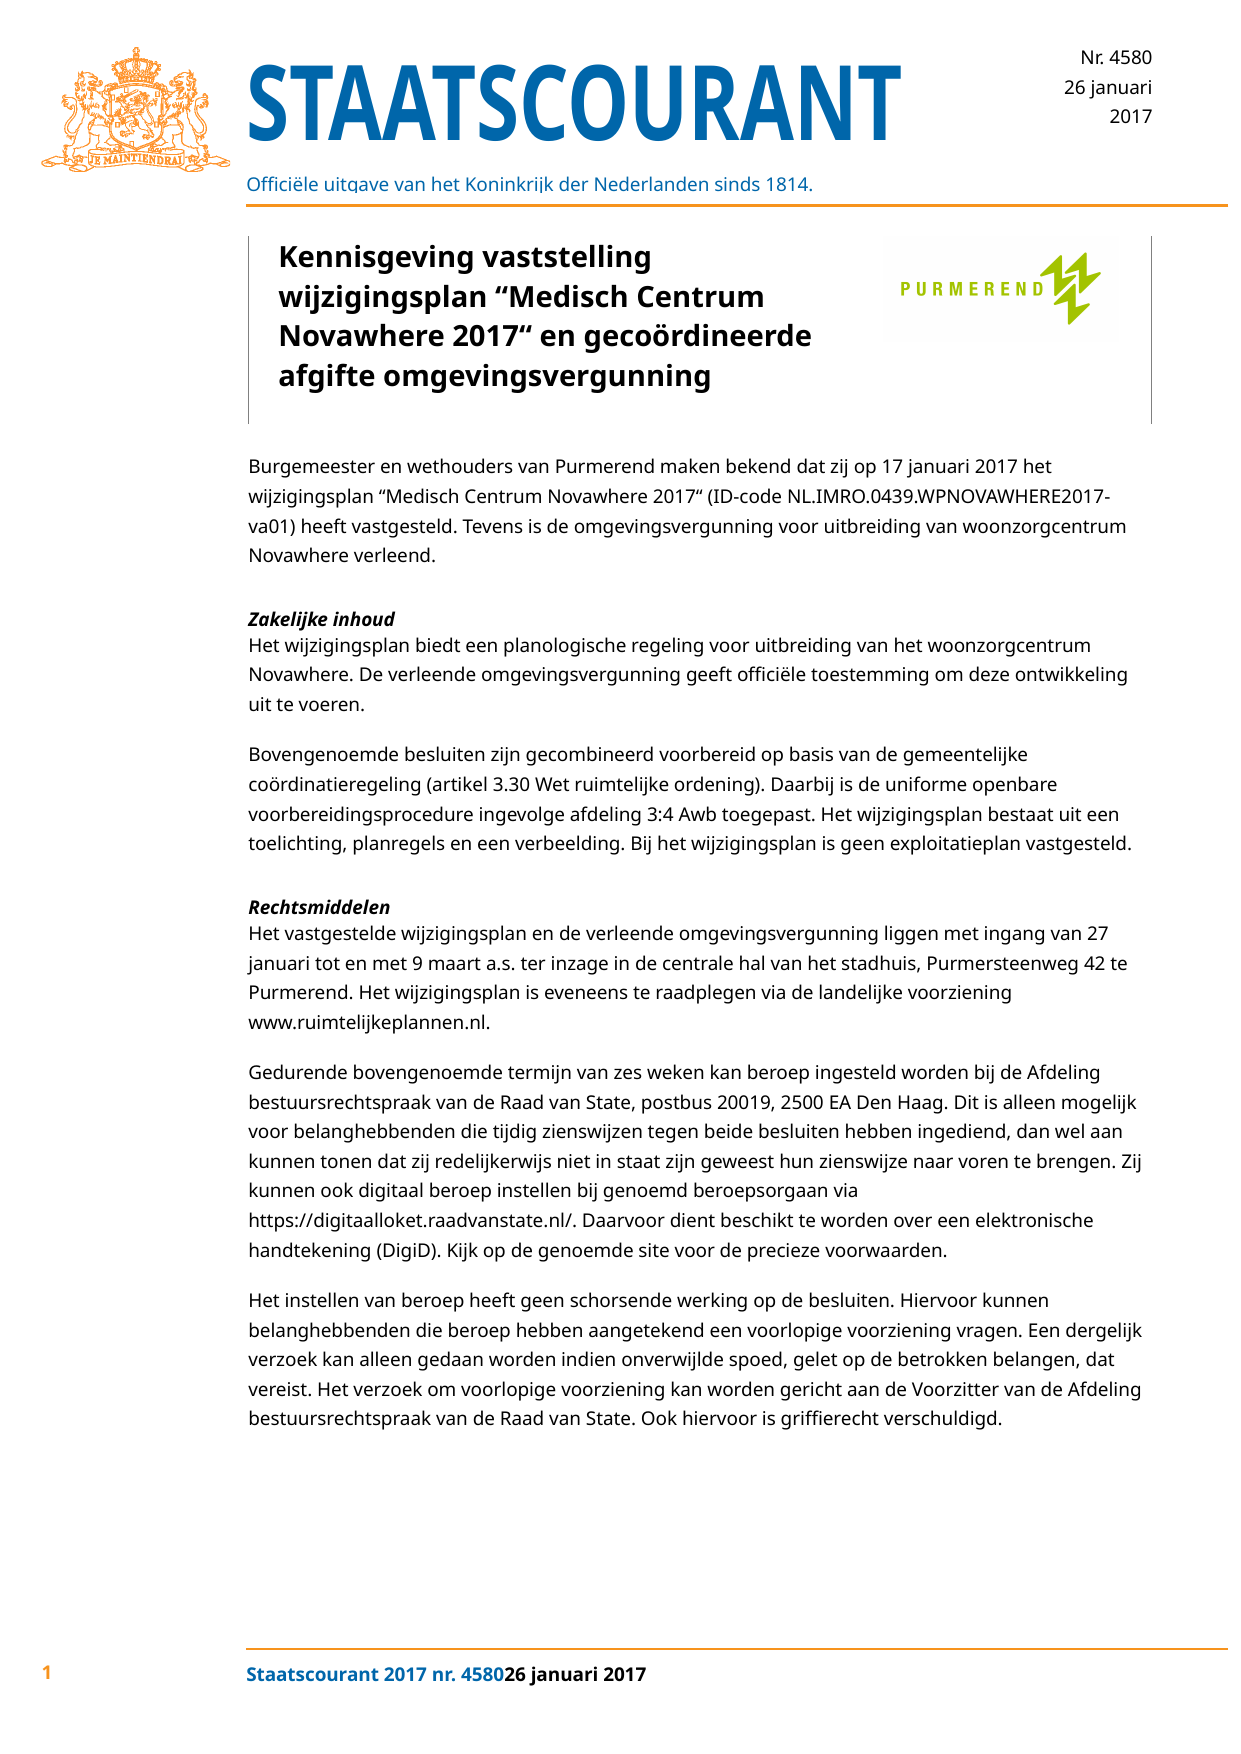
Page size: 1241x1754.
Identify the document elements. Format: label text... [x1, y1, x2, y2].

table_header [850, 236, 1151, 424]
table_header Kennisgeving vaststelling wijzigingsplan “Medisch Centrum Novawhere 2017“ en gecoördineerde afgifte omgevingsvergunning [249, 236, 850, 424]
text Gedurende bovengenoemde termijn van zes weken kan beroep ingesteld worden bij de Afdeling bestuursrechtspraak van de Raad van State, postbus 20019, 2500 EA Den Haag. Dit is alleen mogelijk voor belanghebbenden die tijdig zienswijzen tegen beide besluiten hebben ingediend, dan wel aan kunnen tonen dat zij redelijkerwijs niet in staat zijn geweest hun zienswijze naar voren te brengen. Zij kunnen ook digitaal beroep instellen bij genoemd beroepsorgaan via https://digitaalloket.raadvanstate.nl/. Daarvoor dient beschikt te worden over een elektronische handtekening (DigiD). Kijk op de genoemde site voor de precieze voorwaarden. [248, 1059, 1152, 1262]
text Het vastgestelde wijzigingsplan en de verleende omgevingsvergunning liggen met ingang van 27 januari tot en met 9 maart a.s. ter inzage in de centrale hal van het stadhuis, Purmersteenweg 42 te Purmerend. Het wijzigingsplan is eveneens te raadplegen via de landelijke voorziening www.ruimtelijkeplannen.nl. [248, 920, 1152, 1034]
picture [41, 47, 231, 172]
text Het wijzigingsplan biedt een planologische regeling voor uitbreiding van het woonzorgcentrum Novawhere. De verleende omgevingsvergunning geeft officiële toestemming om deze ontwikkeling uit te voeren. [248, 632, 1152, 717]
text Het instellen van beroep heeft geen schorsende werking op de besluiten. Hiervoor kunnen belanghebbenden die beroep hebben aangetekend een voorlopige voorziening vragen. Een dergelijk verzoek kan alleen gedaan worden indien onverwijlde spoed, gelet op de betrokken belangen, dat vereist. Het verzoek om voorlopige voorziening kan worden gericht aan de Voorzitter van de Afdeling bestuursrechtspraak van de Raad van State. Ook hiervoor is griffierecht verschuldigd. [248, 1287, 1152, 1431]
text Rechtsmiddelen [248, 894, 1152, 920]
text Burgemeester en wethouders van Purmerend maken bekend dat zij op 17 januari 2017 het wijzigingsplan “Medisch Centrum Novawhere 2017“ (ID-code NL.IMRO.0439.WPNOVAWHERE2017-va01) heeft vastgesteld. Tevens is de omgevingsvergunning voor uitbreiding van woonzorgcentrum Novawhere verleend. [248, 454, 1152, 568]
text Bovengenoemde besluiten zijn gecombineerd voorbereid op basis van de gemeentelijke coördinatieregeling (artikel 3.30 Wet ruimtelijke ordening). Daarbij is de uniforme openbare voorbereidingsprocedure ingevolge afdeling 3:4 Awb toegepast. Het wijzigingsplan bestaat uit een toelichting, planregels en een verbeelding. Bij het wijzigingsplan is geen exploitatieplan vastgesteld. [248, 742, 1152, 856]
picture [882, 236, 1119, 342]
text Zakelijke inhoud [248, 606, 1152, 632]
